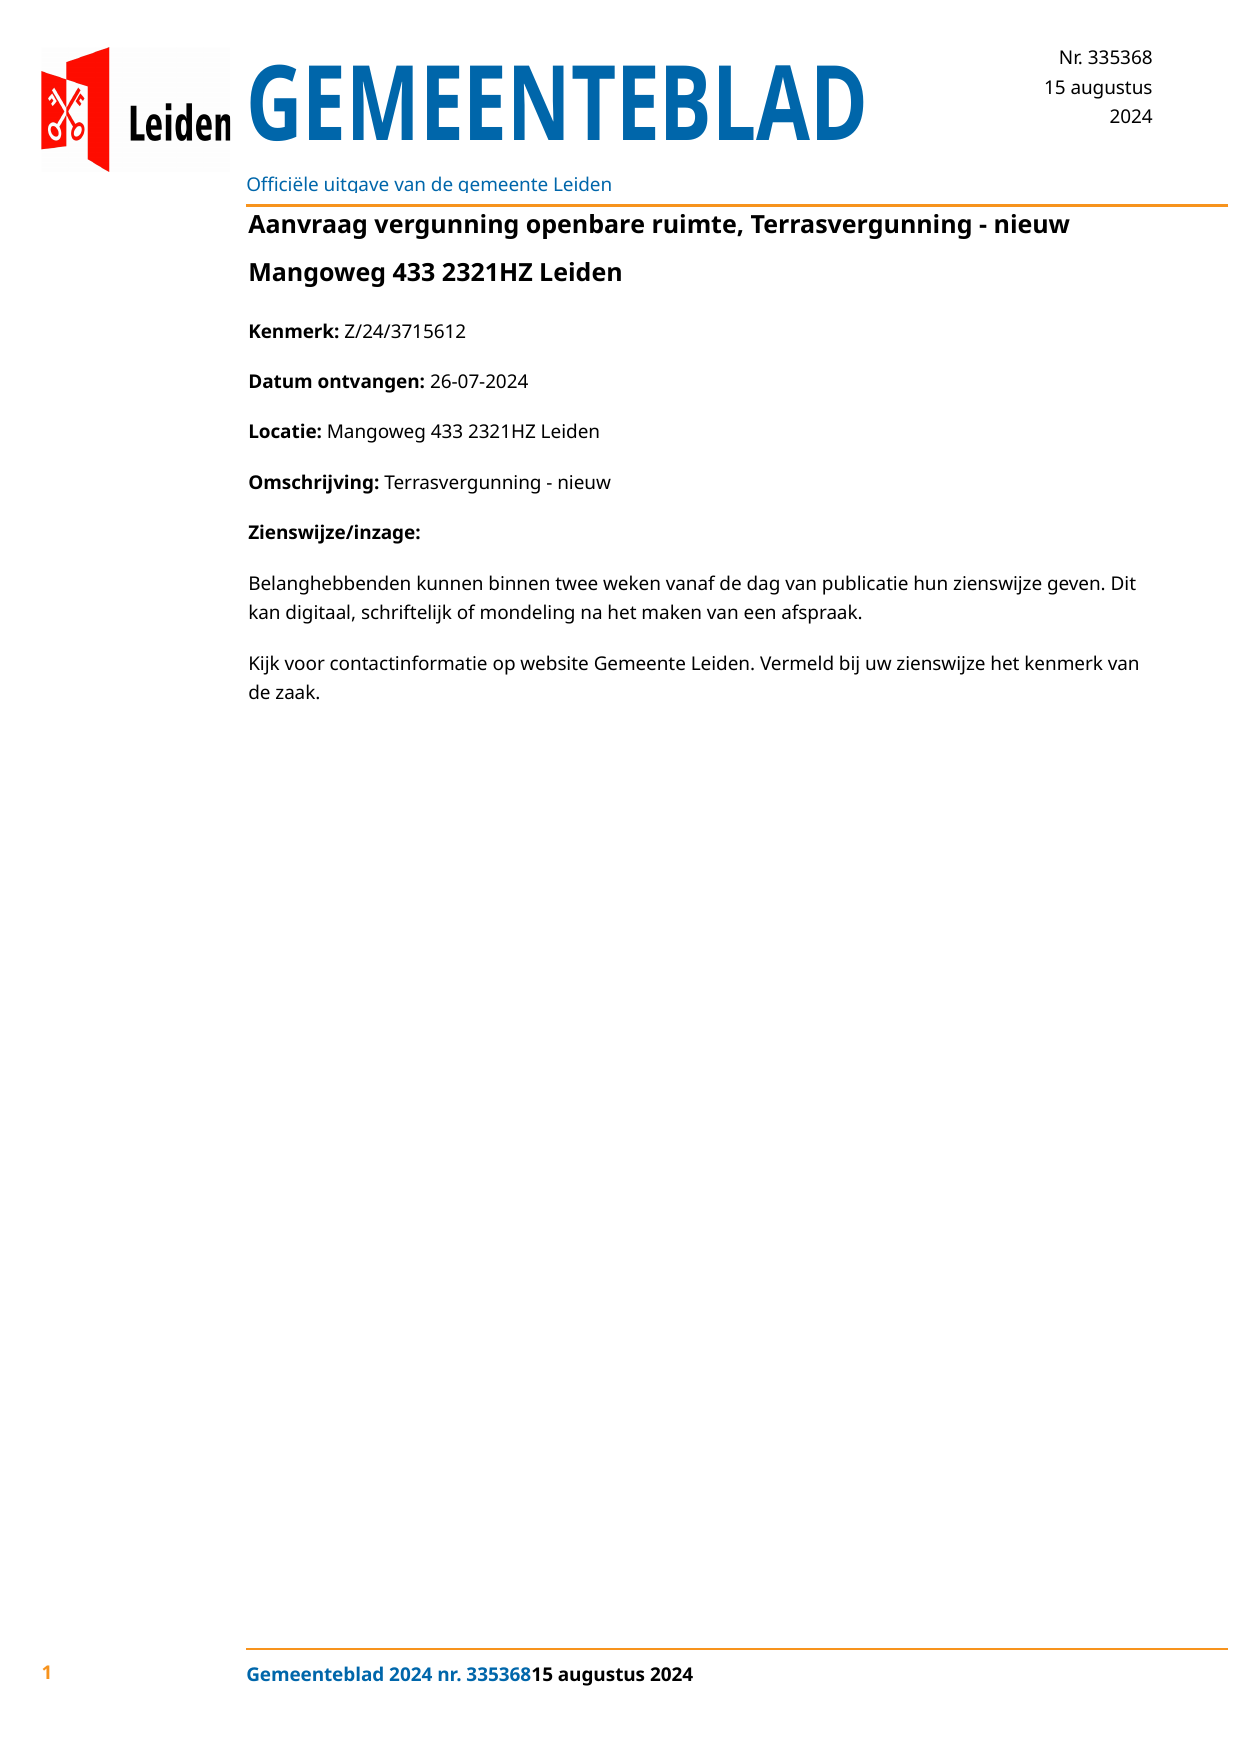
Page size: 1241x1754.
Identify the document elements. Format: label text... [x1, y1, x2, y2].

picture [41, 47, 231, 172]
text Locatie: Mangoweg 433 2321HZ Leiden [248, 419, 1152, 444]
text Datum ontvangen: 26-07-2024 [248, 368, 1152, 394]
text Belanghebbenden kunnen binnen twee weken vanaf de dag van publicatie hun zienswijze geven. Dit kan digitaal, schriftelijk of mondeling na het maken van een afspraak. [248, 570, 1152, 625]
text Omschrijving: Terrasvergunning - nieuw [248, 469, 1152, 495]
text Kenmerk: Z/24/3715612 [248, 318, 1152, 344]
text Zienswijze/inzage: [248, 519, 1152, 545]
text Kijk voor contactinformatie op website Gemeente Leiden. Vermeld bij uw zienswijze het kenmerk van de zaak. [248, 650, 1152, 705]
text Aanvraag vergunning openbare ruimte, Terrasvergunning - nieuw Mangoweg 433 2321HZ Leiden [248, 207, 1152, 288]
